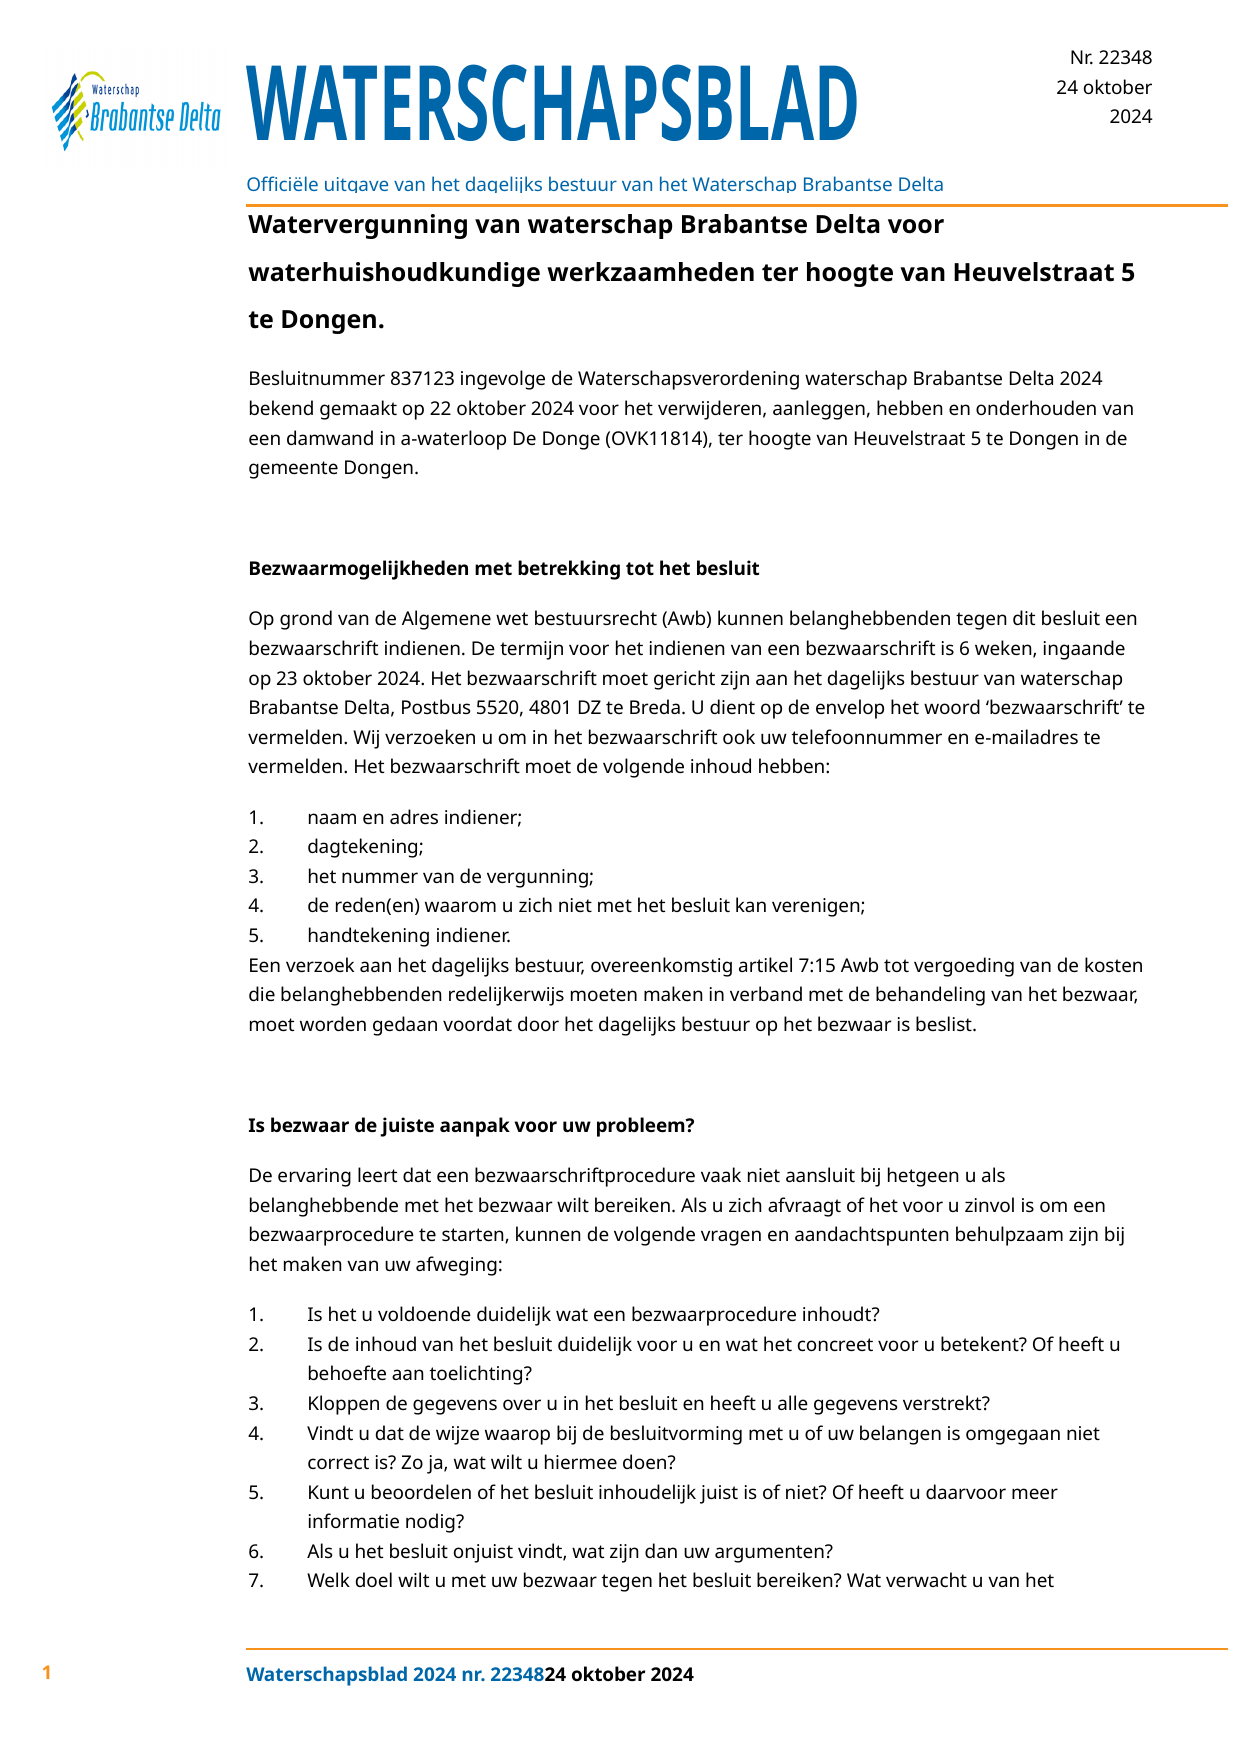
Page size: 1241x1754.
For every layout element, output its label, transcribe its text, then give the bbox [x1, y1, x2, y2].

text Watervergunning van waterschap Brabantse Delta voor waterhuishoudkundige werkzaamheden ter hoogte van Heuvelstraat 5 te Dongen. [248, 207, 1152, 336]
list handtekening indiener. [248, 922, 1152, 948]
text Op grond van de Algemene wet bestuursrecht (Awb) kunnen belanghebbenden tegen dit besluit een bezwaarschrift indienen. De termijn voor het indienen van een bezwaarschrift is 6 weken, ingaande op 23 oktober 2024. Het bezwaarschrift moet gericht zijn aan het dagelijks bestuur van waterschap Brabantse Delta, Postbus 5520, 4801 DZ te Breda. U dient op de envelop het woord ‘bezwaarschrift’ te vermelden. Wij verzoeken u om in het bezwaarschrift ook uw telefoonnummer en e‑mailadres te vermelden. Het bezwaarschrift moet de volgende inhoud hebben: [248, 606, 1152, 779]
text Bezwaarmogelijkheden met betrekking tot het besluit [248, 555, 1152, 581]
picture [41, 47, 231, 172]
list het nummer van de vergunning; [248, 863, 1152, 889]
text De ervaring leert dat een bezwaarschriftprocedure vaak niet aansluit bij hetgeen u als belanghebbende met het bezwaar wilt bereiken. Als u zich afvraagt of het voor u zinvol is om een bezwaarprocedure te starten, kunnen de volgende vragen en aandachtspunten behulpzaam zijn bij het maken van uw afweging: [248, 1162, 1152, 1277]
list dagtekening; [248, 833, 1152, 859]
list Welk doel wilt u met uw bezwaar tegen het besluit bereiken? Wat verwacht u van het [248, 1568, 1152, 1593]
list naam en adres indiener; [248, 804, 1152, 829]
list Kunt u beoordelen of het besluit inhoudelijk juist is of niet? Of heeft u daarvoor meer informatie nodig? [248, 1479, 1152, 1534]
text Een verzoek aan het dagelijks bestuur, overeenkomstig artikel 7:15 Awb tot vergoeding van de kosten die belanghebbenden redelijkerwijs moeten maken in verband met de behandeling van het bezwaar, moet worden gedaan voordat door het dagelijks bestuur op het bezwaar is beslist. [248, 952, 1152, 1037]
list Is de inhoud van het besluit duidelijk voor u en wat het concreet voor u betekent? Of heeft u behoefte aan toelichting? [248, 1331, 1152, 1386]
text Is bezwaar de juiste aanpak voor uw probleem? [248, 1112, 1152, 1137]
list Als u het besluit onjuist vindt, wat zijn dan uw argumenten? [248, 1538, 1152, 1564]
text Besluitnummer 837123 ingevolge de Waterschapsverordening waterschap Brabantse Delta 2024 bekend gemaakt op 22 oktober 2024 voor het verwijderen, aanleggen, hebben en onderhouden van een damwand in a-waterloop De Donge (OVK11814), ter hoogte van Heuvelstraat 5 te Dongen in de gemeente Dongen. [248, 366, 1152, 480]
list Is het u voldoende duidelijk wat een bezwaarprocedure inhoudt? [248, 1301, 1152, 1327]
list Kloppen de gegevens over u in het besluit en heeft u alle gegevens verstrekt? [248, 1390, 1152, 1416]
list de reden(en) waarom u zich niet met het besluit kan verenigen; [248, 893, 1152, 918]
list Vindt u dat de wijze waarop bij de besluitvorming met u of uw belangen is omgegaan niet correct is? Zo ja, wat wilt u hiermee doen? [248, 1420, 1152, 1475]
